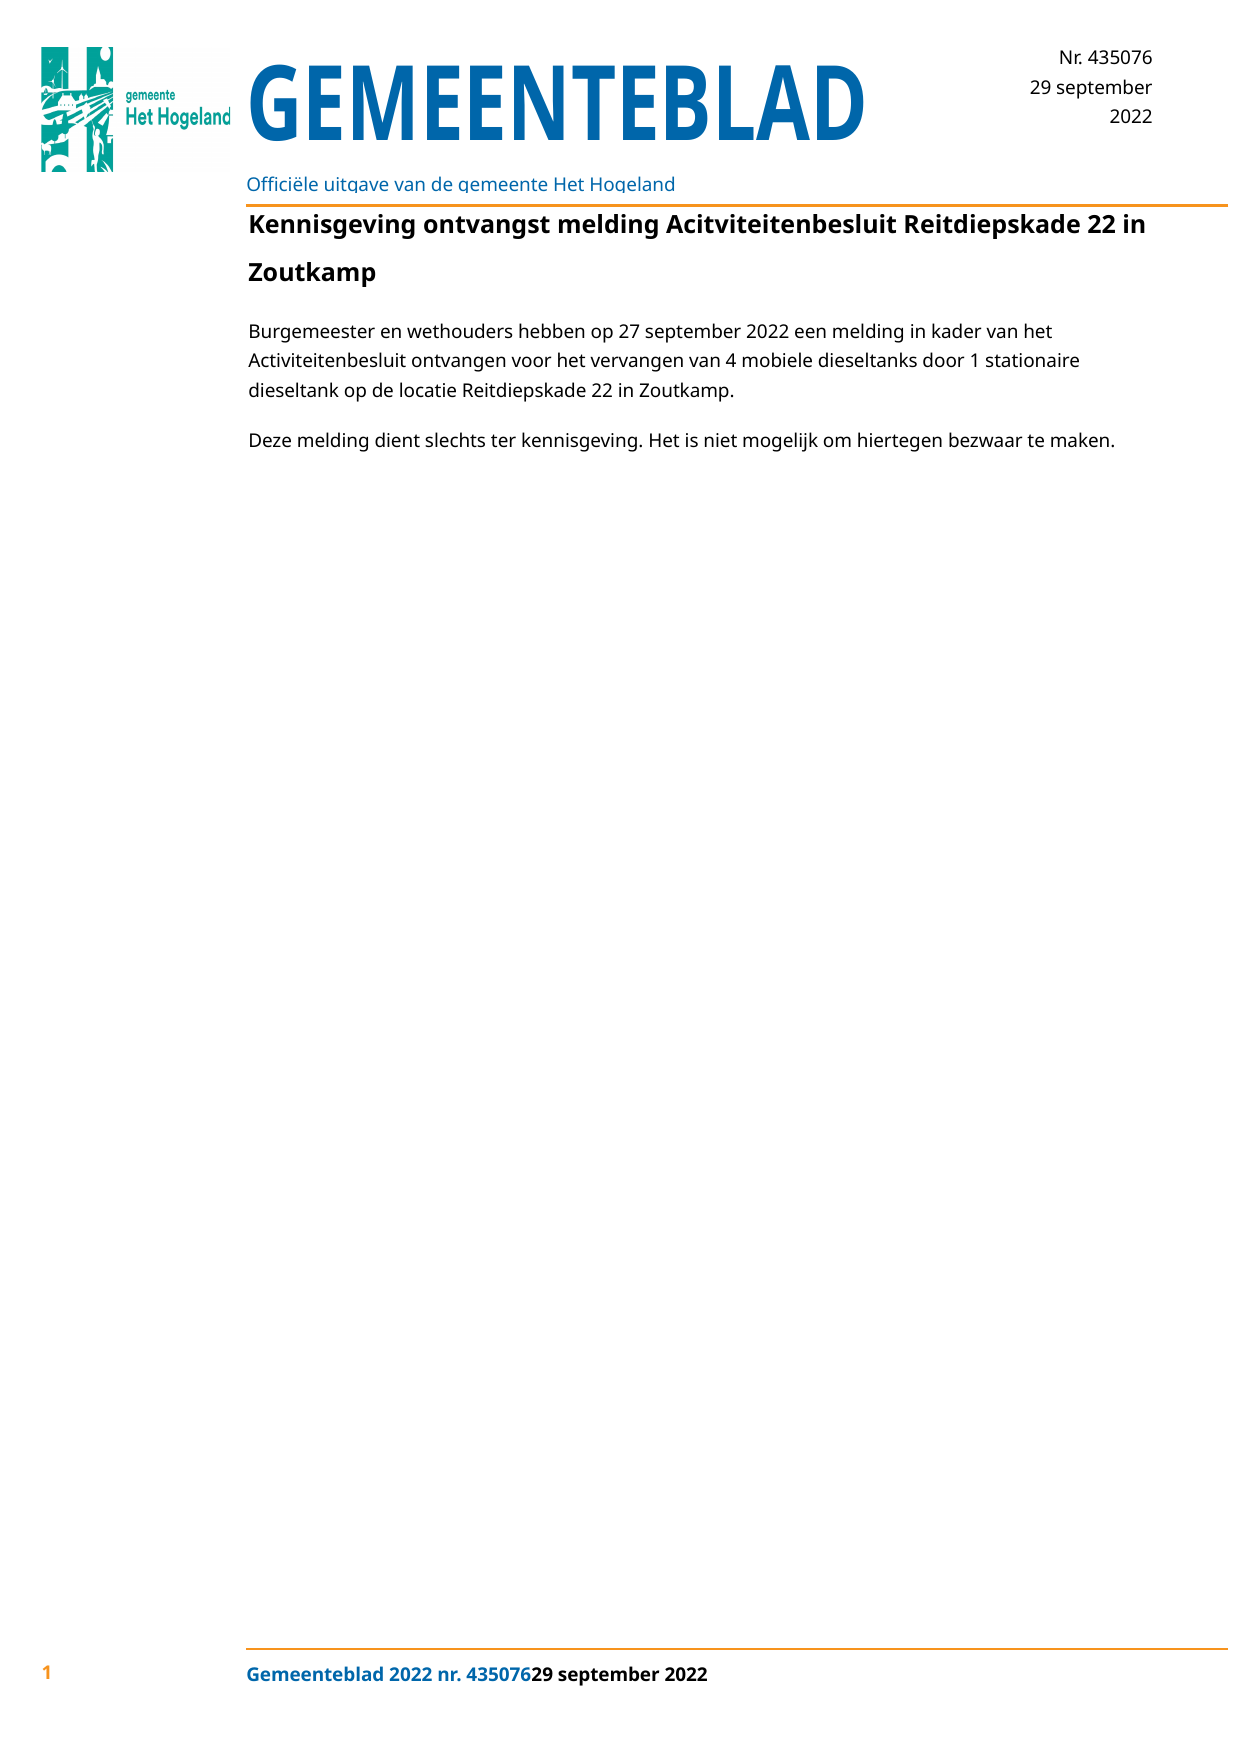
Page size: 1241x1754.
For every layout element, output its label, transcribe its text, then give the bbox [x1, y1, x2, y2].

picture [41, 47, 231, 172]
text Burgemeester en wethouders hebben op 27 september 2022 een melding in kader van het Activiteitenbesluit ontvangen voor het vervangen van 4 mobiele dieseltanks door 1 stationaire dieseltank op de locatie Reitdiepskade 22 in Zoutkamp. [248, 318, 1152, 403]
text Kennisgeving ontvangst melding Acitviteitenbesluit Reitdiepskade 22 in Zoutkamp [248, 207, 1152, 288]
text Deze melding dient slechts ter kennisgeving. Het is niet mogelijk om hiertegen bezwaar te maken. [248, 427, 1152, 453]
